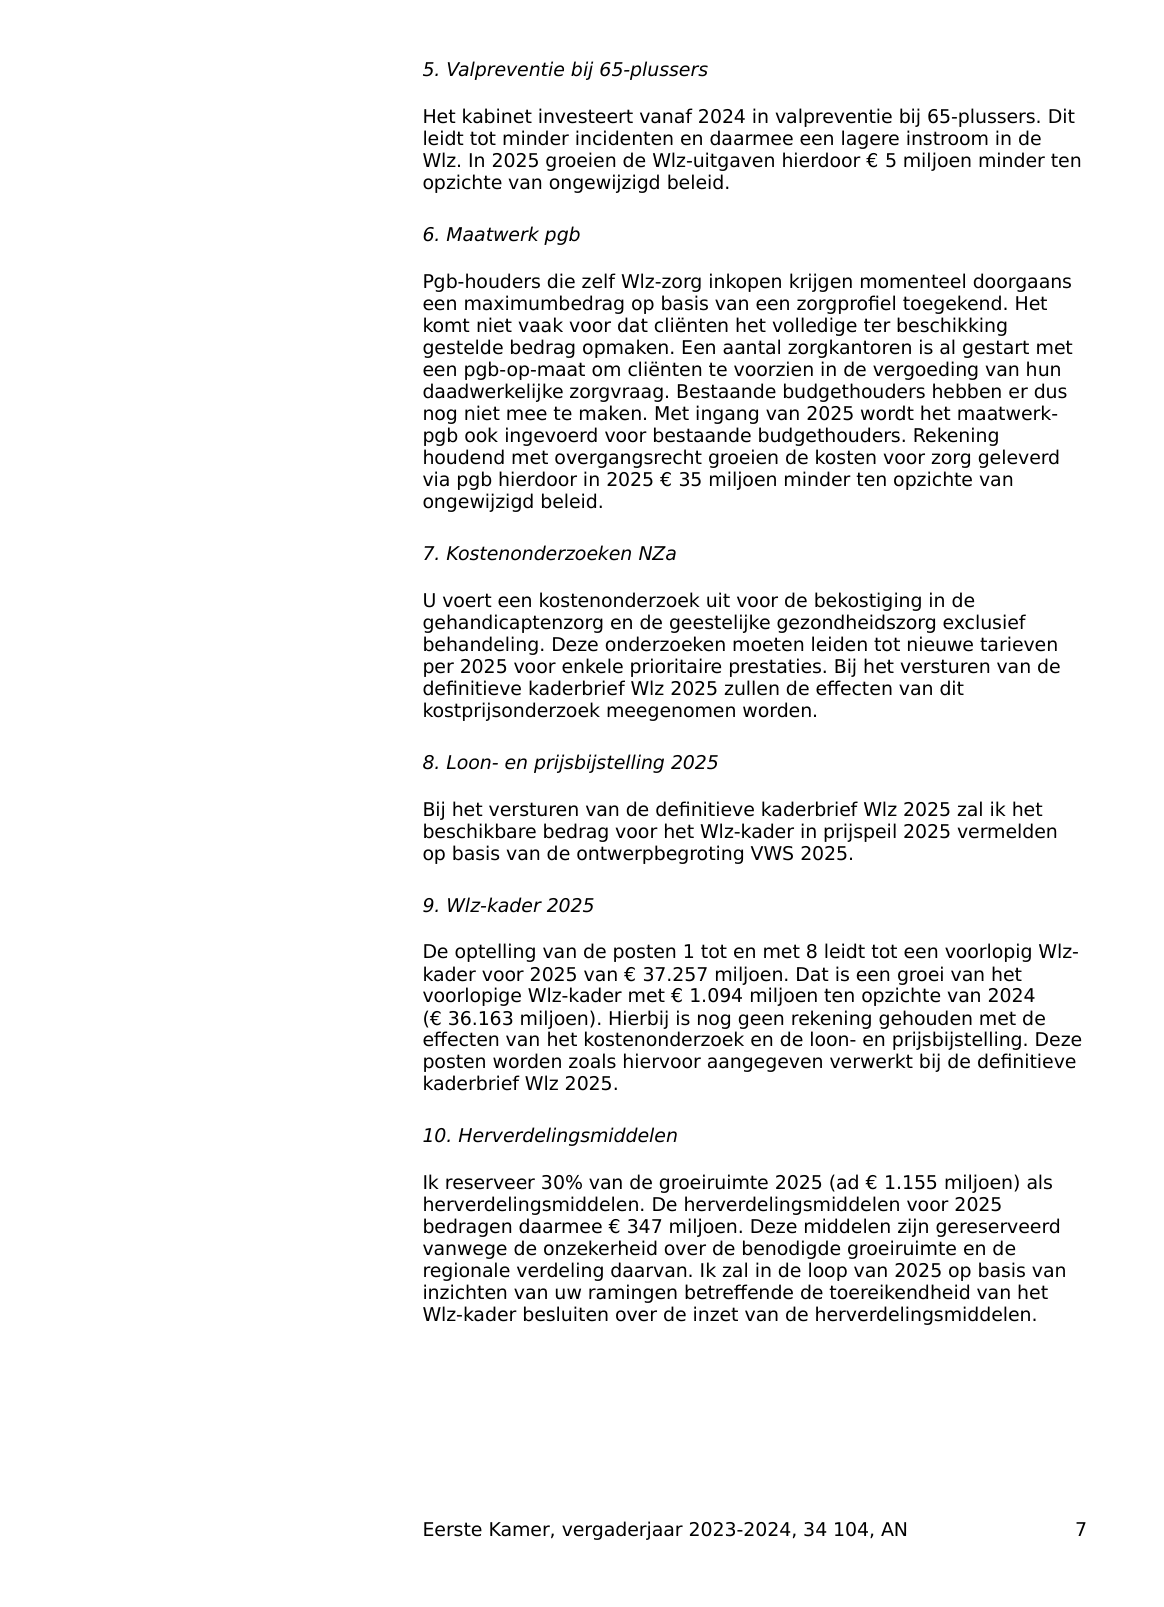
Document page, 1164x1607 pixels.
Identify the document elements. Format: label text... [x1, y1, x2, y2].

text U voert een kostenonderzoek uit voor de bekostiging in de gehandicaptenzorg en de geestelijke gezondheidszorg exclusief behandeling. Deze onderzoeken moeten leiden tot nieuwe tarieven per 2025 voor enkele prioritaire prestaties. Bij het versturen van de definitieve kaderbrief Wlz 2025 zullen de effecten van dit kostprijsonderzoek meegenomen worden. [422, 590, 1087, 722]
subtitle 5. Valpreventie bij 65-plussers [422, 59, 1087, 81]
text Ik reserveer 30% van de groeiruimte 2025 (ad € 1.155 miljoen) als herverdelingsmiddelen. De herverdelingsmiddelen voor 2025 bedragen daarmee € 347 miljoen. Deze middelen zijn gereserveerd vanwege de onzekerheid over de benodigde groeiruimte en de regionale verdeling daarvan. Ik zal in de loop van 2025 op basis van inzichten van uw ramingen betreffende de toereikendheid van het Wlz-kader besluiten over de inzet van de herverdelingsmiddelen. [422, 1172, 1087, 1326]
subtitle 10. Herverdelingsmiddelen [422, 1125, 1087, 1147]
subtitle 8. Loon- en prijsbijstelling 2025 [422, 752, 1087, 773]
text Het kabinet investeert vanaf 2024 in valpreventie bij 65-plussers. Dit leidt tot minder incidenten en daarmee een lagere instroom in de Wlz. In 2025 groeien de Wlz-uitgaven hierdoor € 5 miljoen minder ten opzichte van ongewijzigd beleid. [422, 106, 1087, 194]
subtitle 9. Wlz-kader 2025 [422, 894, 1087, 916]
text Pgb-houders die zelf Wlz-zorg inkopen krijgen momenteel doorgaans een maximumbedrag op basis van een zorgprofiel toegekend. Het komt niet vaak voor dat cliënten het volledige ter beschikking gestelde bedrag opmaken. Een aantal zorgkantoren is al gestart met een pgb-op-maat om cliënten te voorzien in de vergoeding van hun daadwerkelijke zorgvraag. Bestaande budgethouders hebben er dus nog niet mee te maken. Met ingang van 2025 wordt het maatwerk-pgb ook ingevoerd voor bestaande budgethouders. Rekening houdend met overgangsrecht groeien de kosten voor zorg geleverd via pgb hierdoor in 2025 € 35 miljoen minder ten opzichte van ongewijzigd beleid. [422, 271, 1087, 513]
text De optelling van de posten 1 tot en met 8 leidt tot een voorlopig Wlz-kader voor 2025 van € 37.257 miljoen. Dat is een groei van het voorlopige Wlz-kader met € 1.094 miljoen ten opzichte van 2024 (€ 36.163 miljoen). Hierbij is nog geen rekening gehouden met de effecten van het kostenonderzoek en de loon- en prijsbijstelling. Deze posten worden zoals hiervoor aangegeven verwerkt bij de definitieve kaderbrief Wlz 2025. [422, 941, 1087, 1095]
text Bij het versturen van de definitieve kaderbrief Wlz 2025 zal ik het beschikbare bedrag voor het Wlz-kader in prijspeil 2025 vermelden op basis van de ontwerpbegroting VWS 2025. [422, 798, 1087, 864]
subtitle 6. Maatwerk pgb [422, 224, 1087, 246]
subtitle 7. Kostenonderzoeken NZa [422, 543, 1087, 565]
